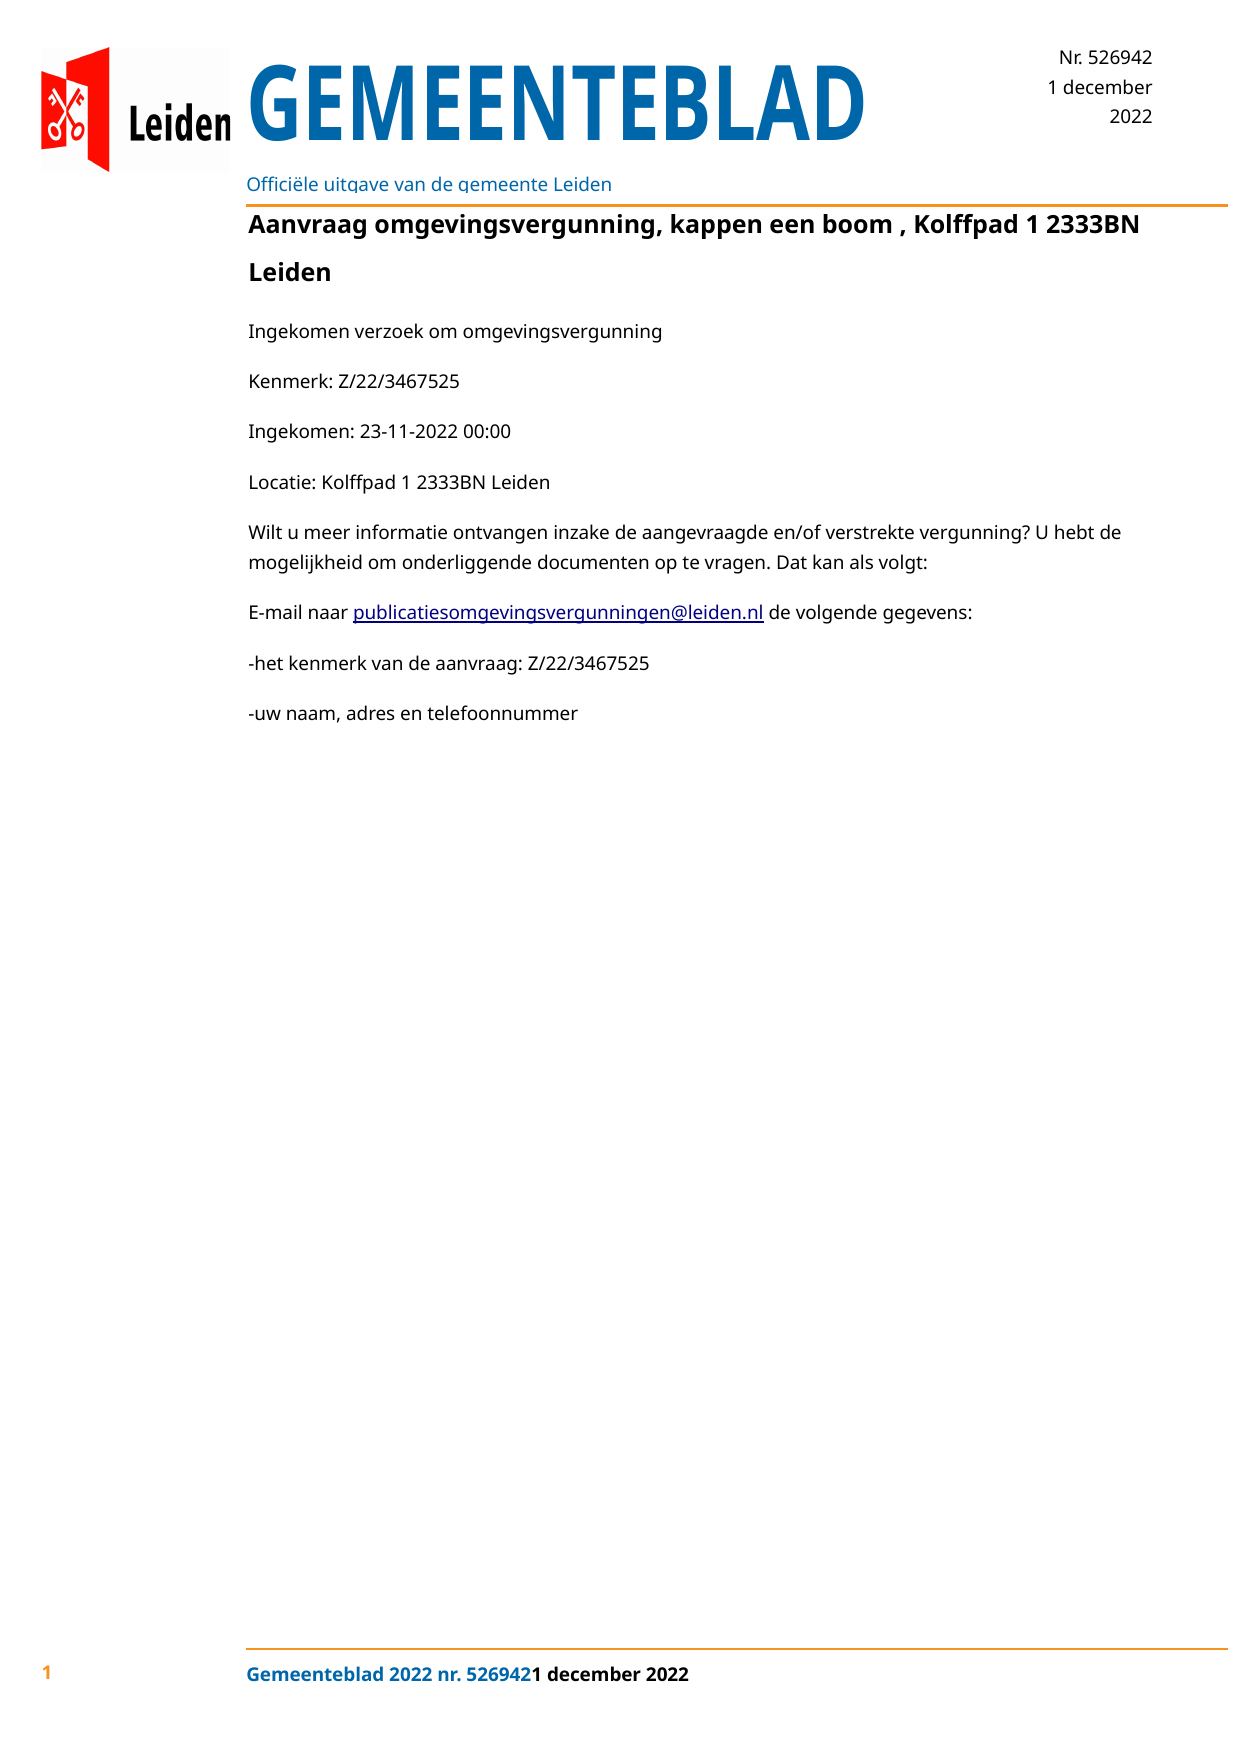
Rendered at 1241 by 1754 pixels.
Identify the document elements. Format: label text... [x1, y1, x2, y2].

text Locatie: Kolffpad 1 2333BN Leiden [248, 469, 1152, 495]
text -uw naam, adres en telefoonnummer [248, 700, 1152, 726]
text E-mail naar publicatiesomgevingsvergunningen@leiden.nl de volgende gegevens: [248, 599, 1152, 625]
text Ingekomen: 23-11-2022 00:00 [248, 419, 1152, 444]
text Wilt u meer informatie ontvangen inzake de aangevraagde en/of verstrekte vergunning? U hebt de mogelijkheid om onderliggende documenten op te vragen. Dat kan als volgt: [248, 519, 1152, 575]
text Kenmerk: Z/22/3467525 [248, 368, 1152, 394]
picture [41, 47, 231, 172]
text -het kenmerk van de aanvraag: Z/22/3467525 [248, 650, 1152, 676]
text Ingekomen verzoek om omgevingsvergunning [248, 318, 1152, 344]
text Aanvraag omgevingsvergunning, kappen een boom , Kolffpad 1 2333BN Leiden [248, 207, 1152, 288]
